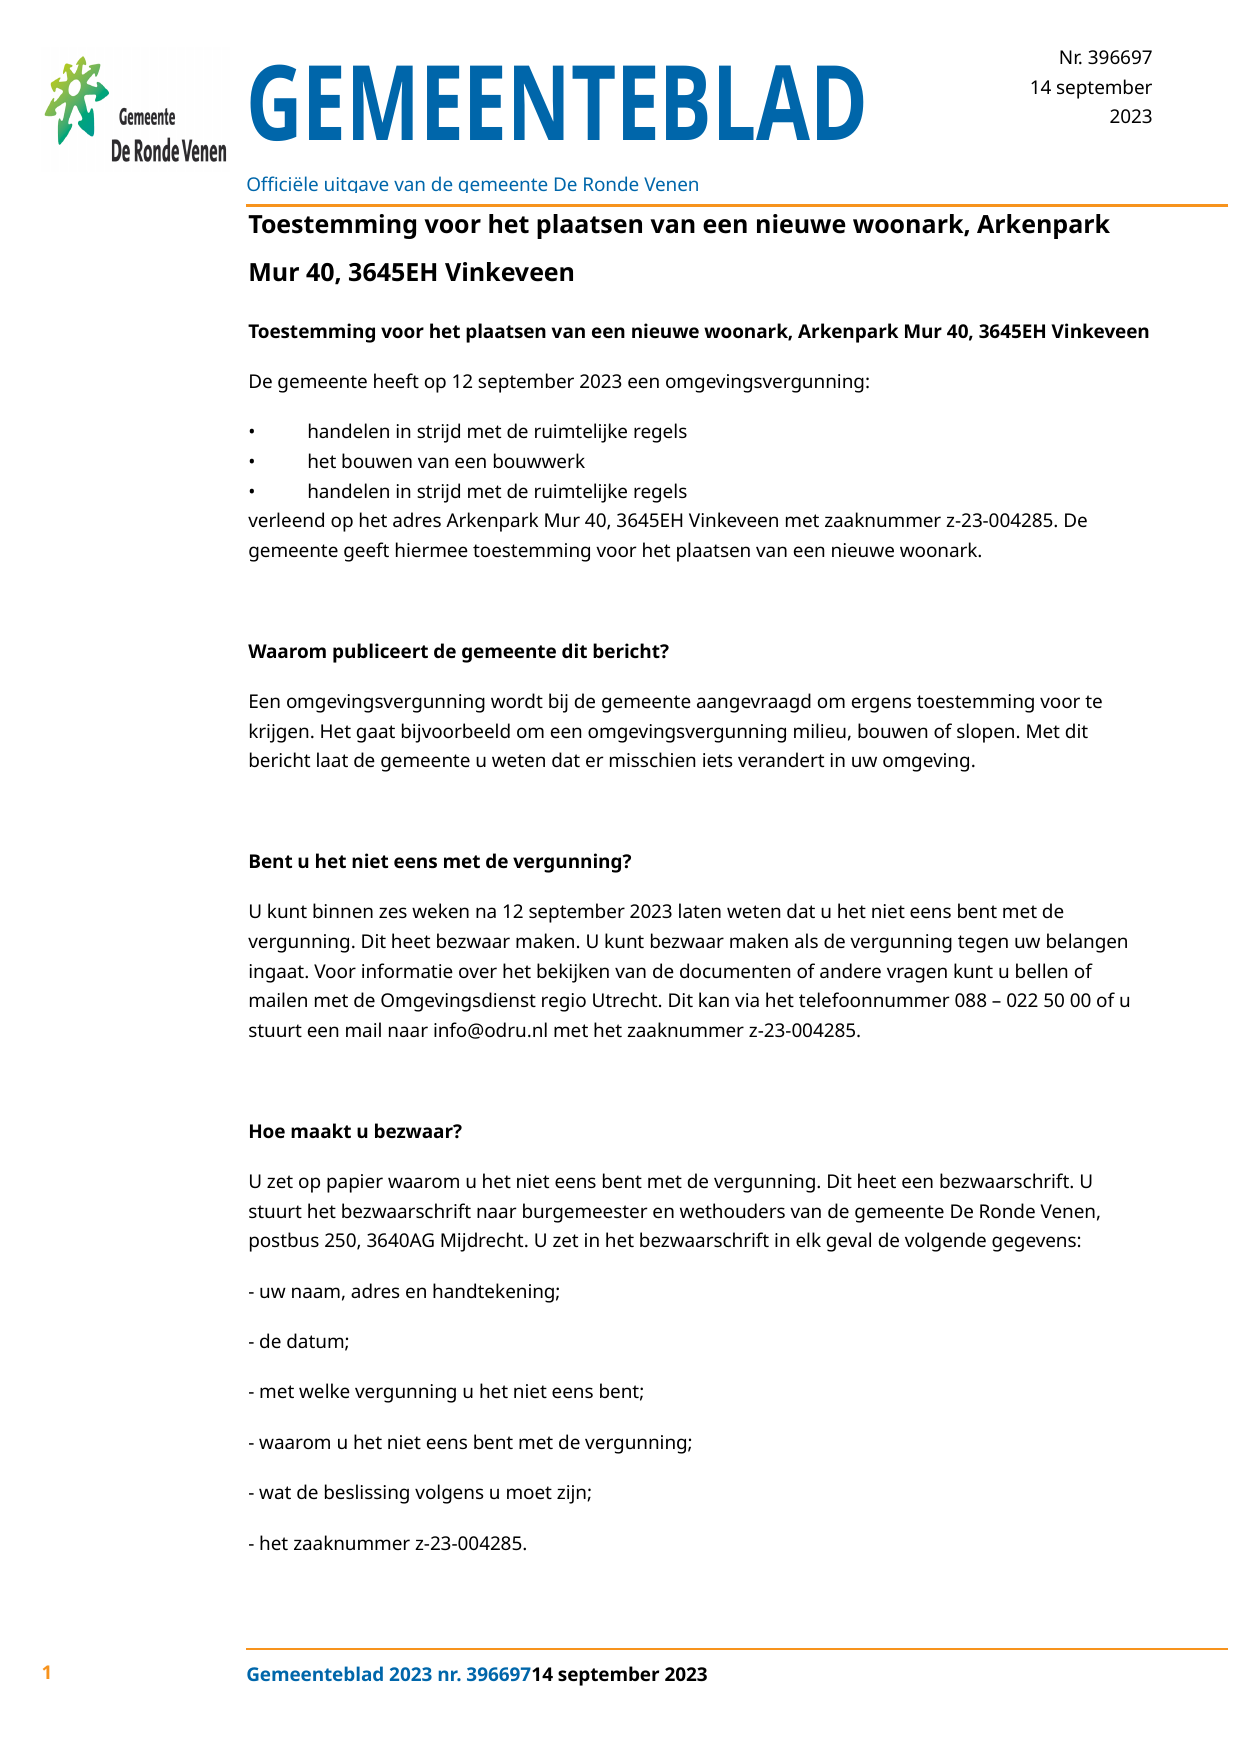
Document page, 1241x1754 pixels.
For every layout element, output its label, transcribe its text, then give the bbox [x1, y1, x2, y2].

picture [41, 47, 231, 172]
text Bent u het niet eens met de vergunning? [248, 848, 1152, 874]
text Een omgevingsvergunning wordt bij de gemeente aangevraagd om ergens toestemming voor te krijgen. Het gaat bijvoorbeeld om een omgevingsvergunning milieu, bouwen of slopen. Met dit bericht laat de gemeente u weten dat er misschien iets verandert in uw omgeving. [248, 688, 1152, 773]
text Toestemming voor het plaatsen van een nieuwe woonark, Arkenpark Mur 40, 3645EH Vinkeveen [248, 318, 1152, 344]
text - het zaaknummer z-23-004285. [248, 1530, 1152, 1556]
text Toestemming voor het plaatsen van een nieuwe woonark, Arkenpark Mur 40, 3645EH Vinkeveen [248, 207, 1152, 288]
list handelen in strijd met de ruimtelijke regels [248, 478, 1152, 504]
text - met welke vergunning u het niet eens bent; [248, 1379, 1152, 1404]
text De gemeente heeft op 12 september 2023 een omgevingsvergunning: [248, 368, 1152, 394]
text - uw naam, adres en handtekening; [248, 1278, 1152, 1304]
text - wat de beslissing volgens u moet zijn; [248, 1479, 1152, 1505]
text Waarom publiceert de gemeente dit bericht? [248, 638, 1152, 664]
list handelen in strijd met de ruimtelijke regels [248, 419, 1152, 444]
text - waarom u het niet eens bent met de vergunning; [248, 1429, 1152, 1455]
text U kunt binnen zes weken na 12 september 2023 laten weten dat u het niet eens bent met de vergunning. Dit heet bezwaar maken. U kunt bezwaar maken als de vergunning tegen uw belangen ingaat. Voor informatie over het bekijken van de documenten of andere vragen kunt u bellen of mailen met de Omgevingsdienst regio Utrecht. Dit kan via het telefoonnummer 088 – 022 50 00 of u stuurt een mail naar info@odru.nl met het zaaknummer z-23-004285. [248, 899, 1152, 1043]
text Hoe maakt u bezwaar? [248, 1118, 1152, 1144]
text - de datum; [248, 1328, 1152, 1354]
text verleend op het adres Arkenpark Mur 40, 3645EH Vinkeveen met zaaknummer z-23-004285. De gemeente geeft hiermee toestemming voor het plaatsen van een nieuwe woonark. [248, 507, 1152, 563]
text U zet op papier waarom u het niet eens bent met de vergunning. Dit heet een bezwaarschrift. U stuurt het bezwaarschrift naar burgemeester en wethouders van de gemeente De Ronde Venen, postbus 250, 3640AG Mijdrecht. U zet in het bezwaarschrift in elk geval de volgende gegevens: [248, 1168, 1152, 1253]
list het bouwen van een bouwwerk [248, 448, 1152, 474]
